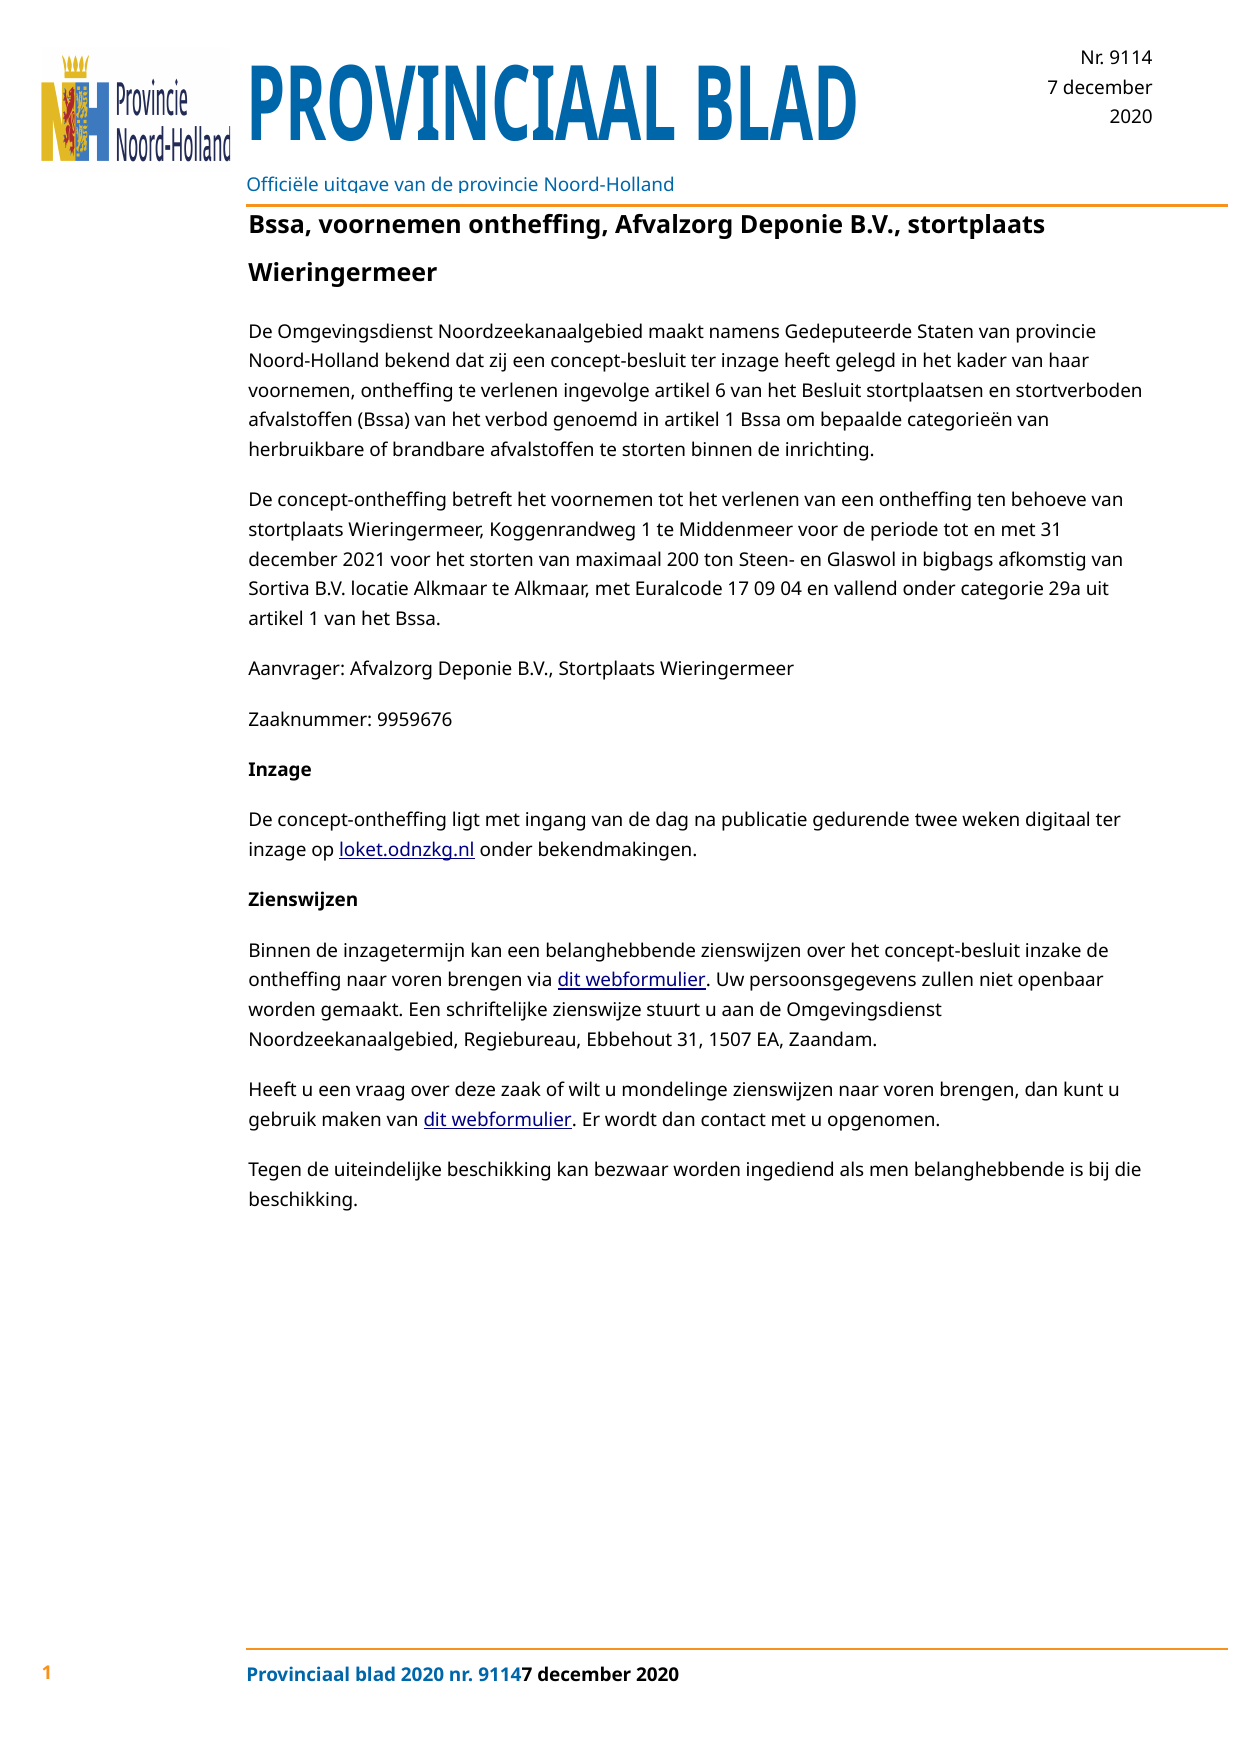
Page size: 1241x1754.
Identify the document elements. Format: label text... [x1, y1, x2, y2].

text Inzage [248, 756, 1152, 782]
text De concept-ontheffing betreft het voornemen tot het verlenen van een ontheffing ten behoeve van stortplaats Wieringermeer, Koggenrandweg 1 te Middenmeer voor de periode tot en met 31 december 2021 voor het storten van maximaal 200 ton Steen- en Glaswol in bigbags afkomstig van Sortiva B.V. locatie Alkmaar te Alkmaar, met Euralcode 17 09 04 en vallend onder categorie 29a uit artikel 1 van het Bssa. [248, 487, 1152, 631]
text Aanvrager: Afvalzorg Deponie B.V., Stortplaats Wieringermeer [248, 655, 1152, 681]
text Binnen de inzagetermijn kan een belanghebbende zienswijzen over het concept-besluit inzake de ontheffing naar voren brengen via dit webformulier. Uw persoonsgegevens zullen niet openbaar worden gemaakt. Een schriftelijke zienswijze stuurt u aan de Omgevingsdienst Noordzeekanaalgebied, Regiebureau, Ebbehout 31, 1507 EA, Zaandam. [248, 937, 1152, 1052]
text De concept-ontheffing ligt met ingang van de dag na publicatie gedurende twee weken digitaal ter inzage op loket.odnzkg.nl onder bekendmakingen. [248, 807, 1152, 862]
text Zaaknummer: 9959676 [248, 706, 1152, 732]
text Heeft u een vraag over deze zaak of wilt u mondelinge zienswijzen naar voren brengen, dan kunt u gebruik maken van dit webformulier. Er wordt dan contact met u opgenomen. [248, 1076, 1152, 1132]
text Bssa, voornemen ontheffing, Afvalzorg Deponie B.V., stortplaats Wieringermeer [248, 207, 1152, 288]
text Zienswijzen [248, 887, 1152, 912]
text De Omgevingsdienst Noordzeekanaalgebied maakt namens Gedeputeerde Staten van provincie Noord-Holland bekend dat zij een concept-besluit ter inzage heeft gelegd in het kader van haar voornemen, ontheffing te verlenen ingevolge artikel 6 van het Besluit stortplaatsen en stortverboden afvalstoffen (Bssa) van het verbod genoemd in artikel 1 Bssa om bepaalde categorieën van herbruikbare of brandbare afvalstoffen te storten binnen de inrichting. [248, 318, 1152, 462]
text Tegen de uiteindelijke beschikking kan bezwaar worden ingediend als men belanghebbende is bij die beschikking. [248, 1156, 1152, 1212]
picture [41, 47, 231, 172]
